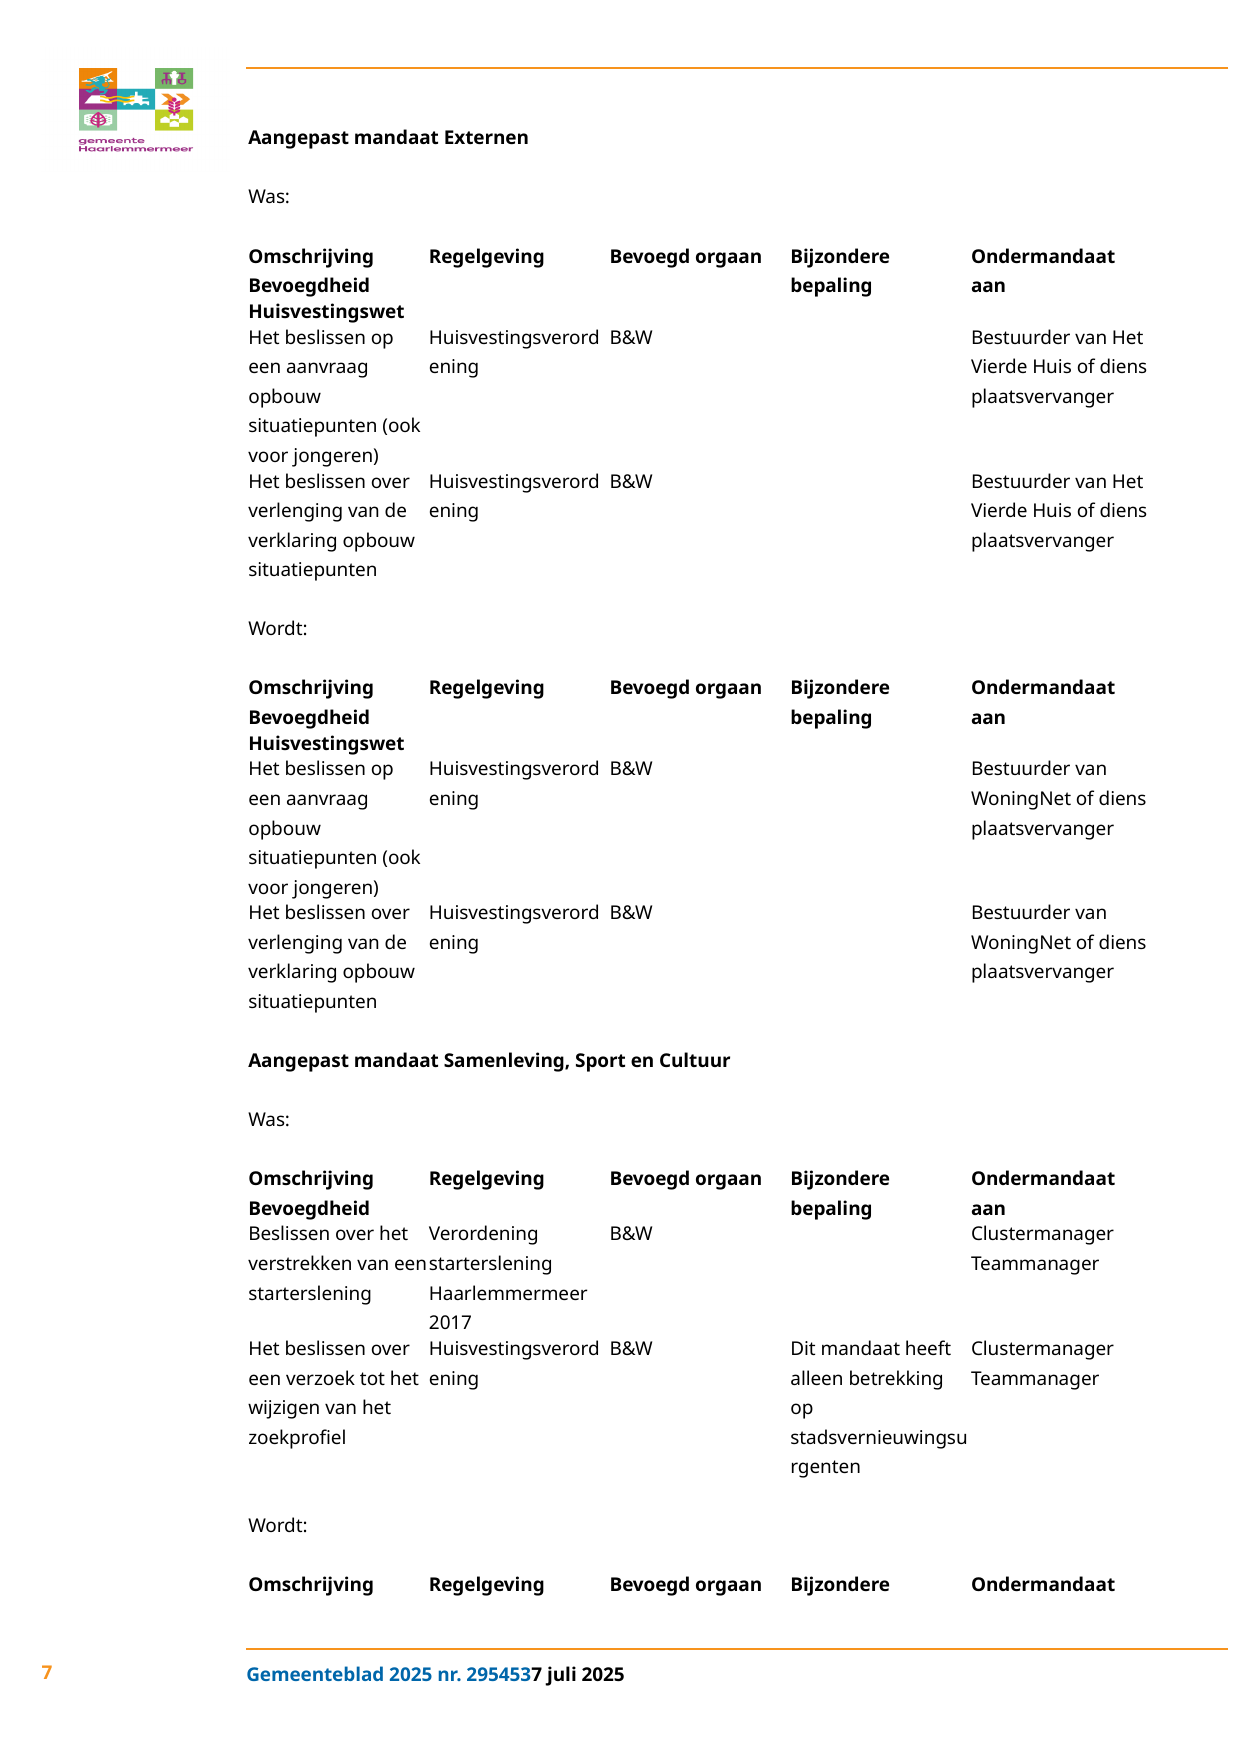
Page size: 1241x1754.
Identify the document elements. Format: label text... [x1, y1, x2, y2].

table_cell [609, 730, 790, 756]
table_header Regelgeving [429, 243, 609, 298]
table_header Bevoegd orgaan [609, 1571, 790, 1597]
table_header Bijzondere [790, 1571, 971, 1597]
table_cell Bestuurder van WoningNet of diens plaatsvervanger [971, 756, 1152, 899]
table_header Ondermandaat aan [971, 1165, 1152, 1221]
table_cell Huisvestingsverordening [429, 324, 609, 468]
table_header Bevoegd orgaan [609, 1165, 790, 1221]
table_cell [971, 298, 1152, 324]
table_cell [790, 468, 971, 582]
table_cell [429, 730, 609, 756]
table_cell Huisvestingsverordening [429, 900, 609, 1014]
table_header Bijzondere bepaling [790, 675, 971, 730]
table_cell Clustermanager Teammanager [971, 1221, 1152, 1335]
table_cell Huisvestingsverordening [429, 468, 609, 582]
table_header Ondermandaat aan [971, 675, 1152, 730]
table_cell B&W [609, 756, 790, 899]
table_cell Clustermanager Teammanager [971, 1335, 1152, 1479]
table_cell [790, 900, 971, 1014]
table_cell B&W [609, 900, 790, 1014]
table_header Bevoegd orgaan [609, 675, 790, 730]
text Wordt: [248, 1512, 1152, 1538]
table_cell Bestuurder van Het Vierde Huis of diens plaatsvervanger [971, 324, 1152, 468]
table_cell Het beslissen op een aanvraag opbouw situatiepunten (ook voor jongeren) [248, 756, 429, 899]
table_header Ondermandaat aan [971, 243, 1152, 298]
table_header Regelgeving [429, 1571, 609, 1597]
picture [41, 47, 231, 172]
text Aangepast mandaat Samenleving, Sport en Cultuur [248, 1047, 1152, 1073]
table_cell [790, 324, 971, 468]
table_cell Het beslissen over verlenging van de verklaring opbouw situatiepunten [248, 900, 429, 1014]
text Wordt: [248, 615, 1152, 641]
table_cell B&W [609, 468, 790, 582]
table_header Omschrijving [248, 1571, 429, 1597]
table_cell B&W [609, 324, 790, 468]
table_cell [790, 1221, 971, 1335]
table_cell Het beslissen op een aanvraag opbouw situatiepunten (ook voor jongeren) [248, 324, 429, 468]
text Was: [248, 183, 1152, 209]
text Was: [248, 1106, 1152, 1132]
table_header Ondermandaat [971, 1571, 1152, 1597]
table_cell [790, 298, 971, 324]
table_header Bijzondere bepaling [790, 1165, 971, 1221]
table_cell [429, 298, 609, 324]
table_header Bevoegd orgaan [609, 243, 790, 298]
text Aangepast mandaat Externen [248, 124, 1152, 150]
table_header Bijzondere bepaling [790, 243, 971, 298]
table_cell Beslissen over het verstrekken van een starterslening [248, 1221, 429, 1335]
table_header Omschrijving Bevoegdheid [248, 675, 429, 730]
table_cell Het beslissen over een verzoek tot het wijzigen van het zoekprofiel [248, 1335, 429, 1479]
table_cell Het beslissen over verlenging van de verklaring opbouw situatiepunten [248, 468, 429, 582]
table_cell Huisvestingswet [248, 730, 429, 756]
table_cell [790, 756, 971, 899]
table_cell Bestuurder van WoningNet of diens plaatsvervanger [971, 900, 1152, 1014]
table_cell Verordening starterslening Haarlemmermeer 2017 [429, 1221, 609, 1335]
table_cell [971, 730, 1152, 756]
table_cell [609, 298, 790, 324]
table_header Regelgeving [429, 1165, 609, 1221]
table_cell B&W [609, 1221, 790, 1335]
table_cell Huisvestingsverordening [429, 1335, 609, 1479]
table_cell [790, 730, 971, 756]
table_header Omschrijving Bevoegdheid [248, 1165, 429, 1221]
table_cell Huisvestingsverordening [429, 756, 609, 899]
table_cell Huisvestingswet [248, 298, 429, 324]
table_cell Dit mandaat heeft alleen betrekking op stadsvernieuwingsurgenten [790, 1335, 971, 1479]
table_header Omschrijving Bevoegdheid [248, 243, 429, 298]
table_cell B&W [609, 1335, 790, 1479]
table_cell Bestuurder van Het Vierde Huis of diens plaatsvervanger [971, 468, 1152, 582]
table_header Regelgeving [429, 675, 609, 730]
